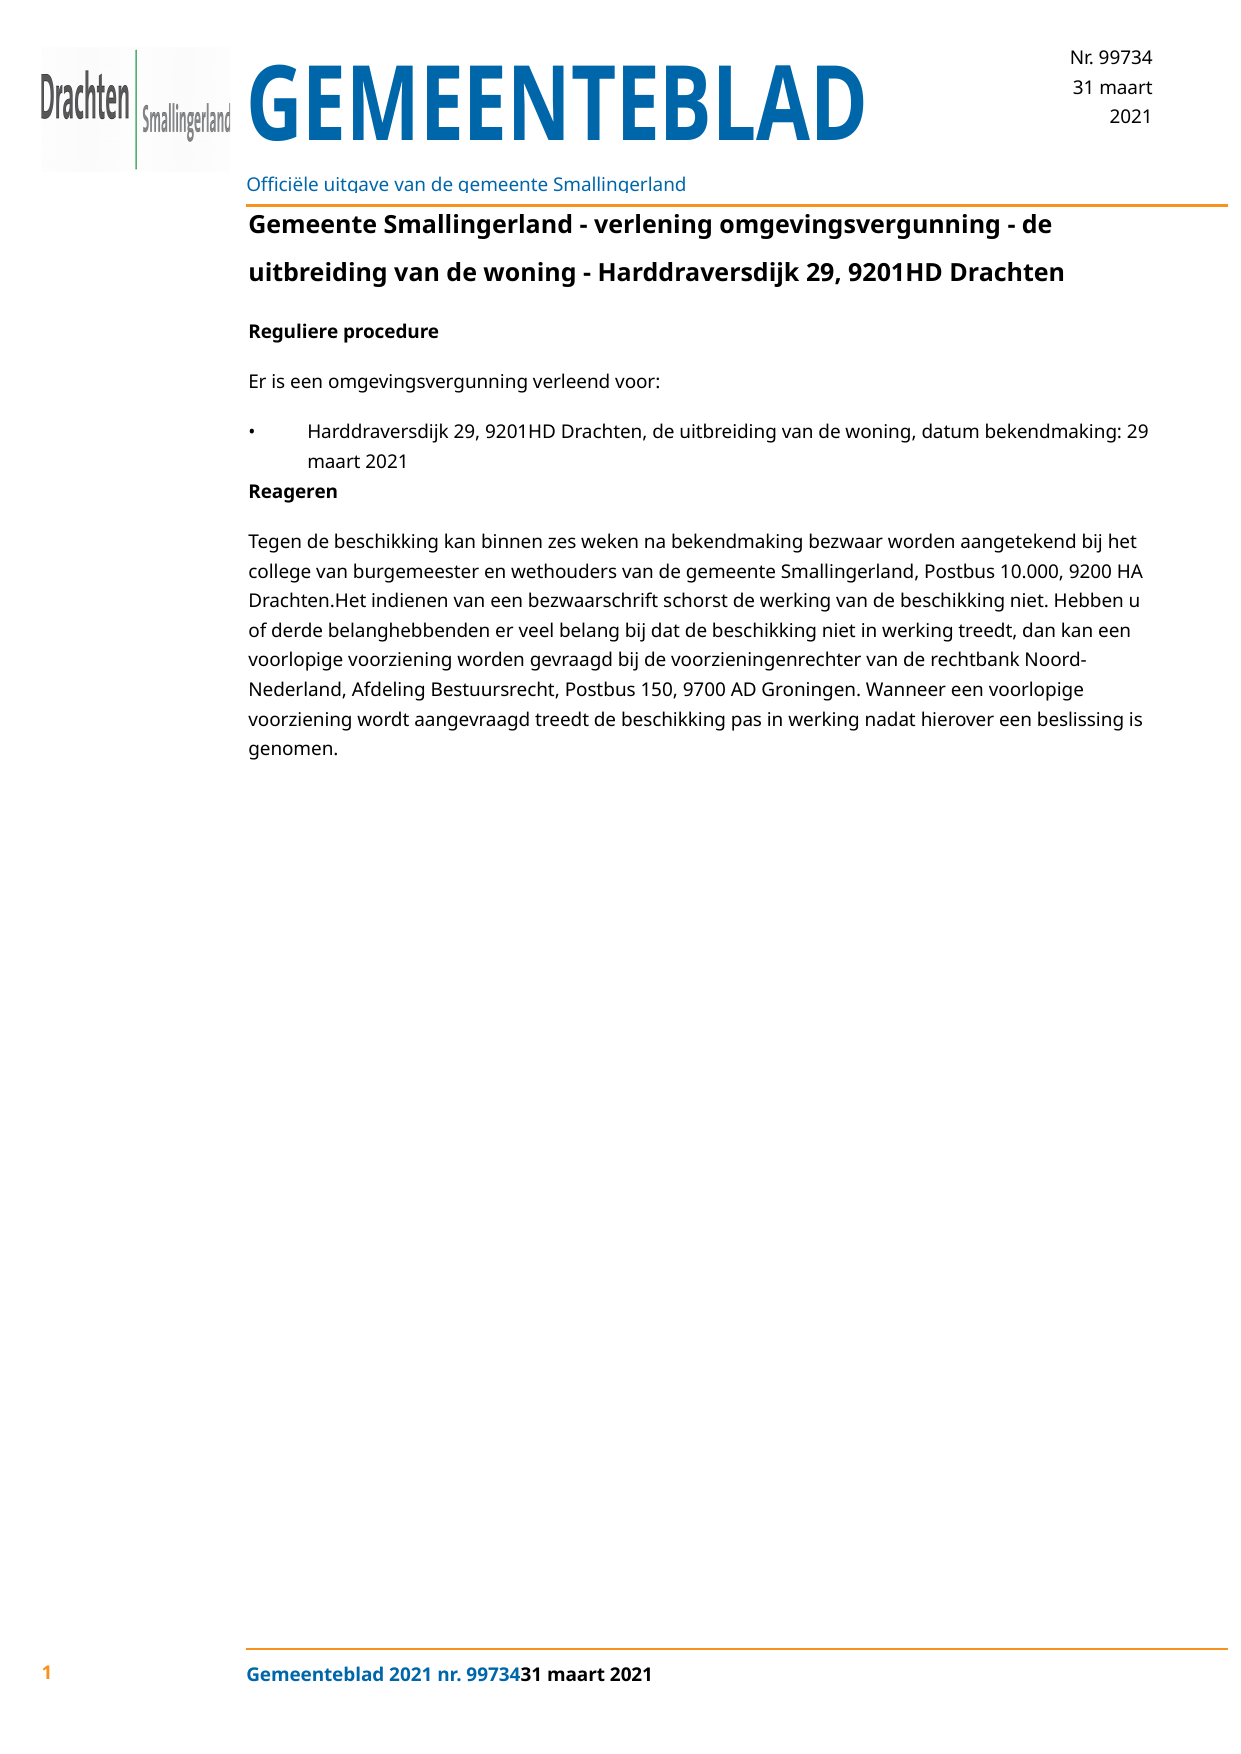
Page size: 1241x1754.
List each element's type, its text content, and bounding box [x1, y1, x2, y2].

text Tegen de beschikking kan binnen zes weken na bekendmaking bezwaar worden aangetekend bij het college van burgemeester en wethouders van de gemeente Smallingerland, Postbus 10.000, 9200 HA Drachten.Het indienen van een bezwaarschrift schorst de werking van de beschikking niet. Hebben u of derde belanghebbenden er veel belang bij dat de beschikking niet in werking treedt, dan kan een voorlopige voorziening worden gevraagd bij de voorzieningenrechter van de rechtbank Noord-Nederland, Afdeling Bestuursrecht, Postbus 150, 9700 AD Groningen. Wanneer een voorlopige voorziening wordt aangevraagd treedt de beschikking pas in werking nadat hierover een beslissing is genomen. [248, 528, 1152, 761]
text Reguliere procedure [248, 318, 1152, 344]
list Harddraversdijk 29, 9201HD Drachten, de uitbreiding van de woning, datum bekendmaking: 29 maart 2021 [248, 419, 1152, 474]
text Gemeente Smallingerland - verlening omgevingsvergunning - de uitbreiding van de woning - Harddraversdijk 29, 9201HD Drachten [248, 207, 1152, 288]
picture [41, 47, 231, 172]
text Reageren [248, 478, 1152, 504]
text Er is een omgevingsvergunning verleend voor: [248, 368, 1152, 394]
